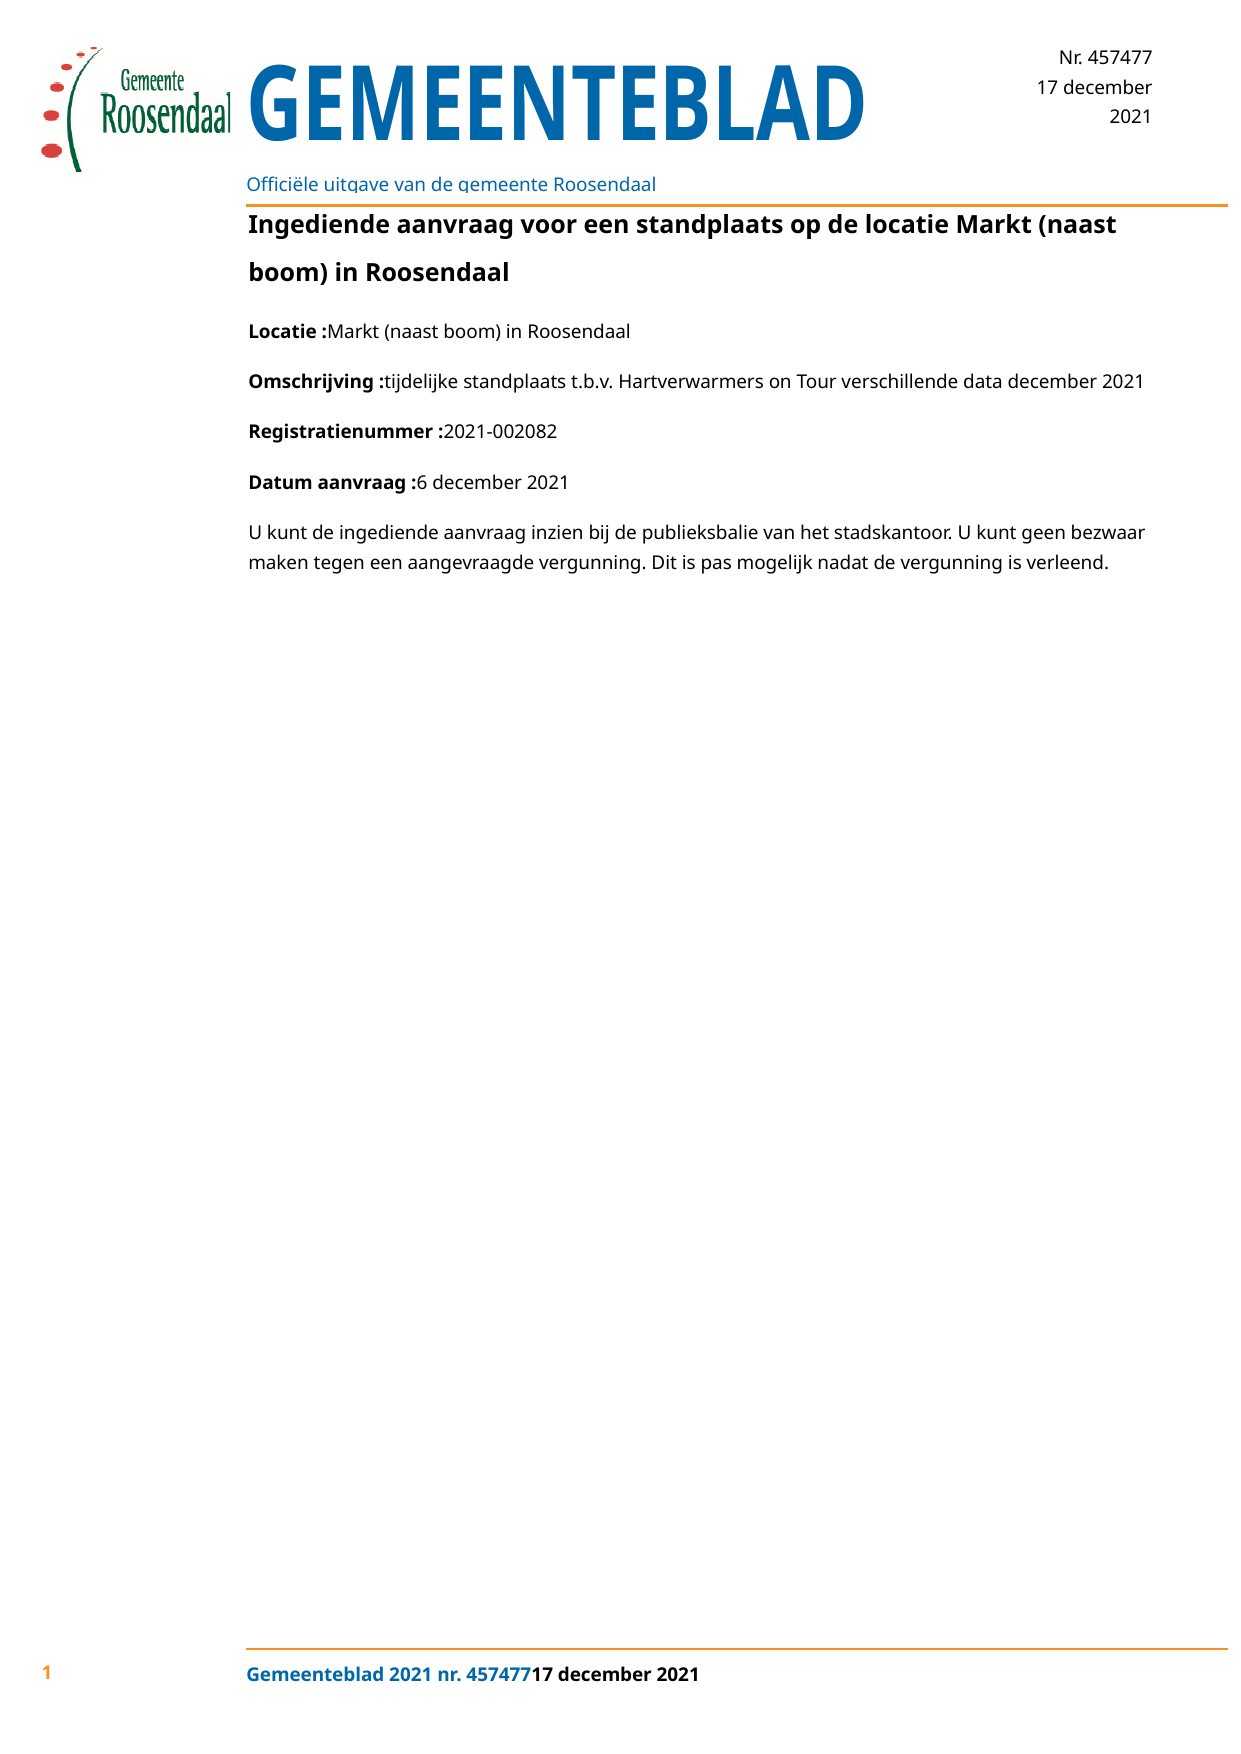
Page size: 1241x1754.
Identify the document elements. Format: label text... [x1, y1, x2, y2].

text Ingediende aanvraag voor een standplaats op de locatie Markt (naast boom) in Roosendaal [248, 207, 1152, 288]
text Omschrijving :tijdelijke standplaats t.b.v. Hartverwarmers on Tour verschillende data december 2021 [248, 368, 1152, 394]
text Registratienummer :2021-002082 [248, 419, 1152, 444]
picture [41, 47, 231, 172]
text Datum aanvraag :6 december 2021 [248, 469, 1152, 495]
text Locatie :Markt (naast boom) in Roosendaal [248, 318, 1152, 344]
text U kunt de ingediende aanvraag inzien bij de publieksbalie van het stadskantoor. U kunt geen bezwaar maken tegen een aangevraagde vergunning. Dit is pas mogelijk nadat de vergunning is verleend. [248, 519, 1152, 575]
